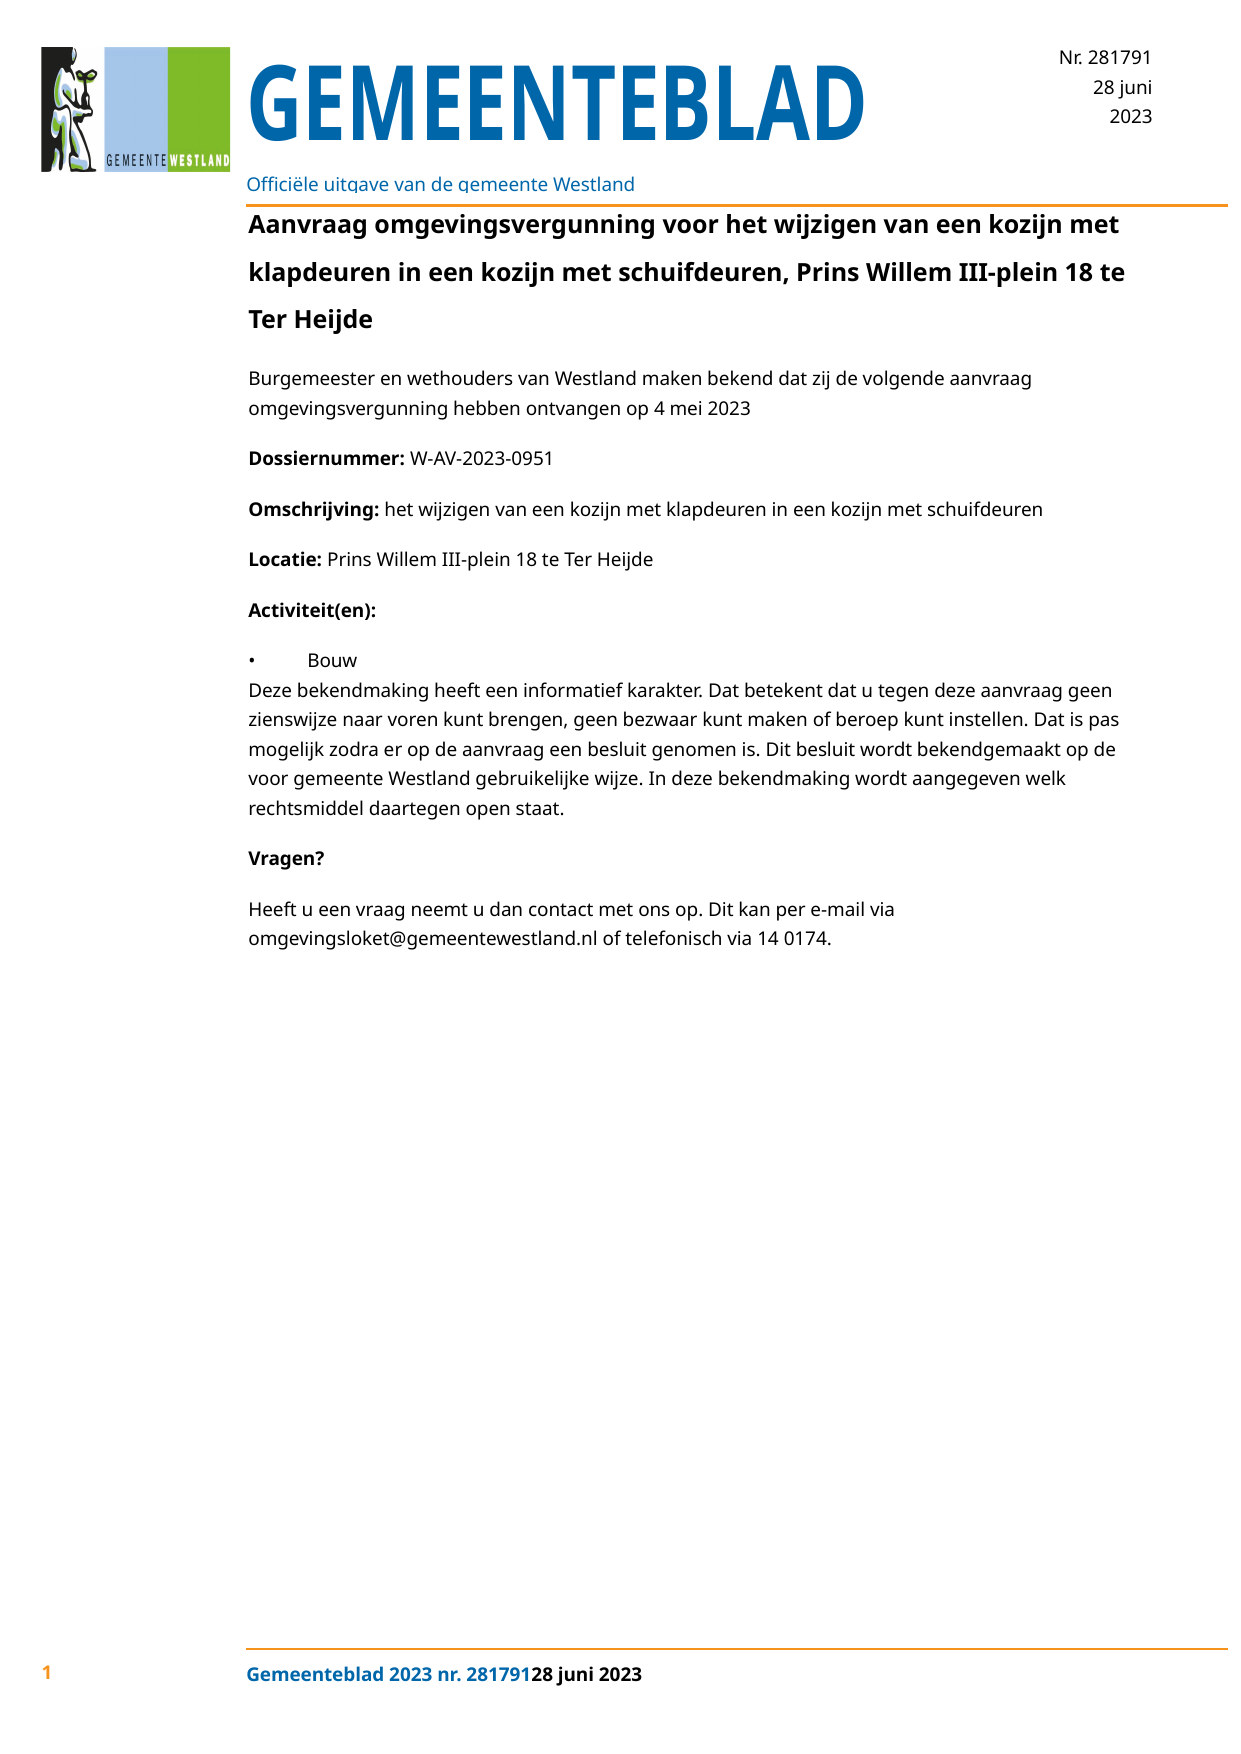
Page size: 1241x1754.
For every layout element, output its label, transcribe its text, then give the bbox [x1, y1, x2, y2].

text Vragen? [248, 846, 1152, 871]
text Activiteit(en): [248, 597, 1152, 622]
text Aanvraag omgevingsvergunning voor het wijzigen van een kozijn met klapdeuren in een kozijn met schuifdeuren, Prins Willem III-plein 18 te Ter Heijde [248, 207, 1152, 336]
list Bouw [248, 647, 1152, 673]
text Deze bekendmaking heeft een informatief karakter. Dat betekent dat u tegen deze aanvraag geen zienswijze naar voren kunt brengen, geen bezwaar kunt maken of beroep kunt instellen. Dat is pas mogelijk zodra er op de aanvraag een besluit genomen is. Dit besluit wordt bekendgemaakt op de voor gemeente Westland gebruikelijke wijze. In deze bekendmaking wordt aangegeven welk rechtsmiddel daartegen open staat. [248, 677, 1152, 821]
text Dossiernummer: W-AV-2023-0951 [248, 446, 1152, 471]
text Omschrijving: het wijzigen van een kozijn met klapdeuren in een kozijn met schuifdeuren [248, 496, 1152, 522]
picture [41, 47, 231, 172]
text Burgemeester en wethouders van Westland maken bekend dat zij de volgende aanvraag omgevingsvergunning hebben ontvangen op 4 mei 2023 [248, 366, 1152, 421]
text Heeft u een vraag neemt u dan contact met ons op. Dit kan per e-mail via omgevingsloket@gemeentewestland.nl of telefonisch via 14 0174. [248, 896, 1152, 951]
text Locatie: Prins Willem III-plein 18 te Ter Heijde [248, 546, 1152, 572]
